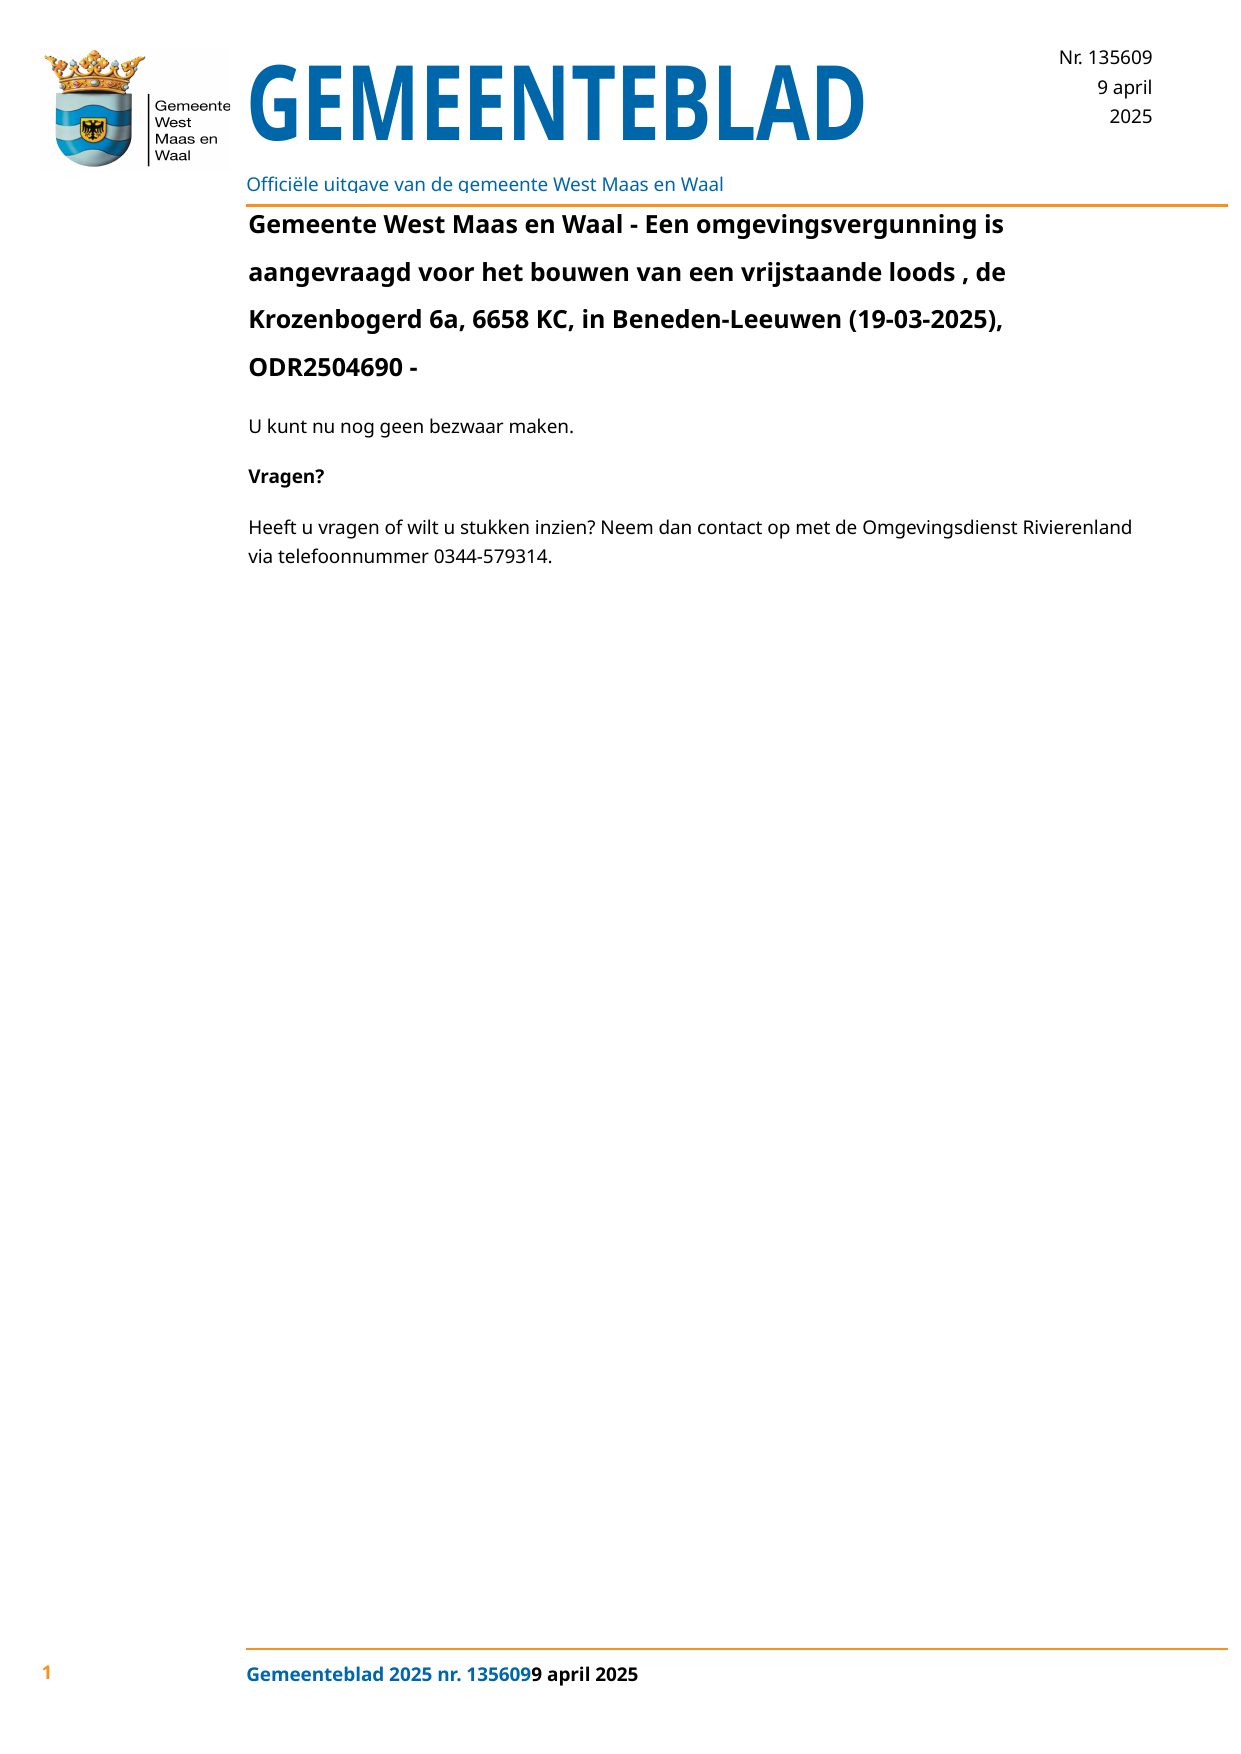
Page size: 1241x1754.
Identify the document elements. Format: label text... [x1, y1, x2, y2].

picture [41, 47, 231, 172]
text Heeft u vragen of wilt u stukken inzien? Neem dan contact op met de Omgevingsdienst Rivierenland via telefoonnummer 0344-579314. [248, 514, 1152, 569]
text U kunt nu nog geen bezwaar maken. [248, 413, 1152, 439]
text Gemeente West Maas en Waal - Een omgevingsvergunning is aangevraagd voor het bouwen van een vrijstaande loods , de Krozenbogerd 6a, 6658 KC, in Beneden-Leeuwen (19-03-2025), ODR2504690 - [248, 207, 1152, 384]
text Vragen? [248, 463, 1152, 489]
